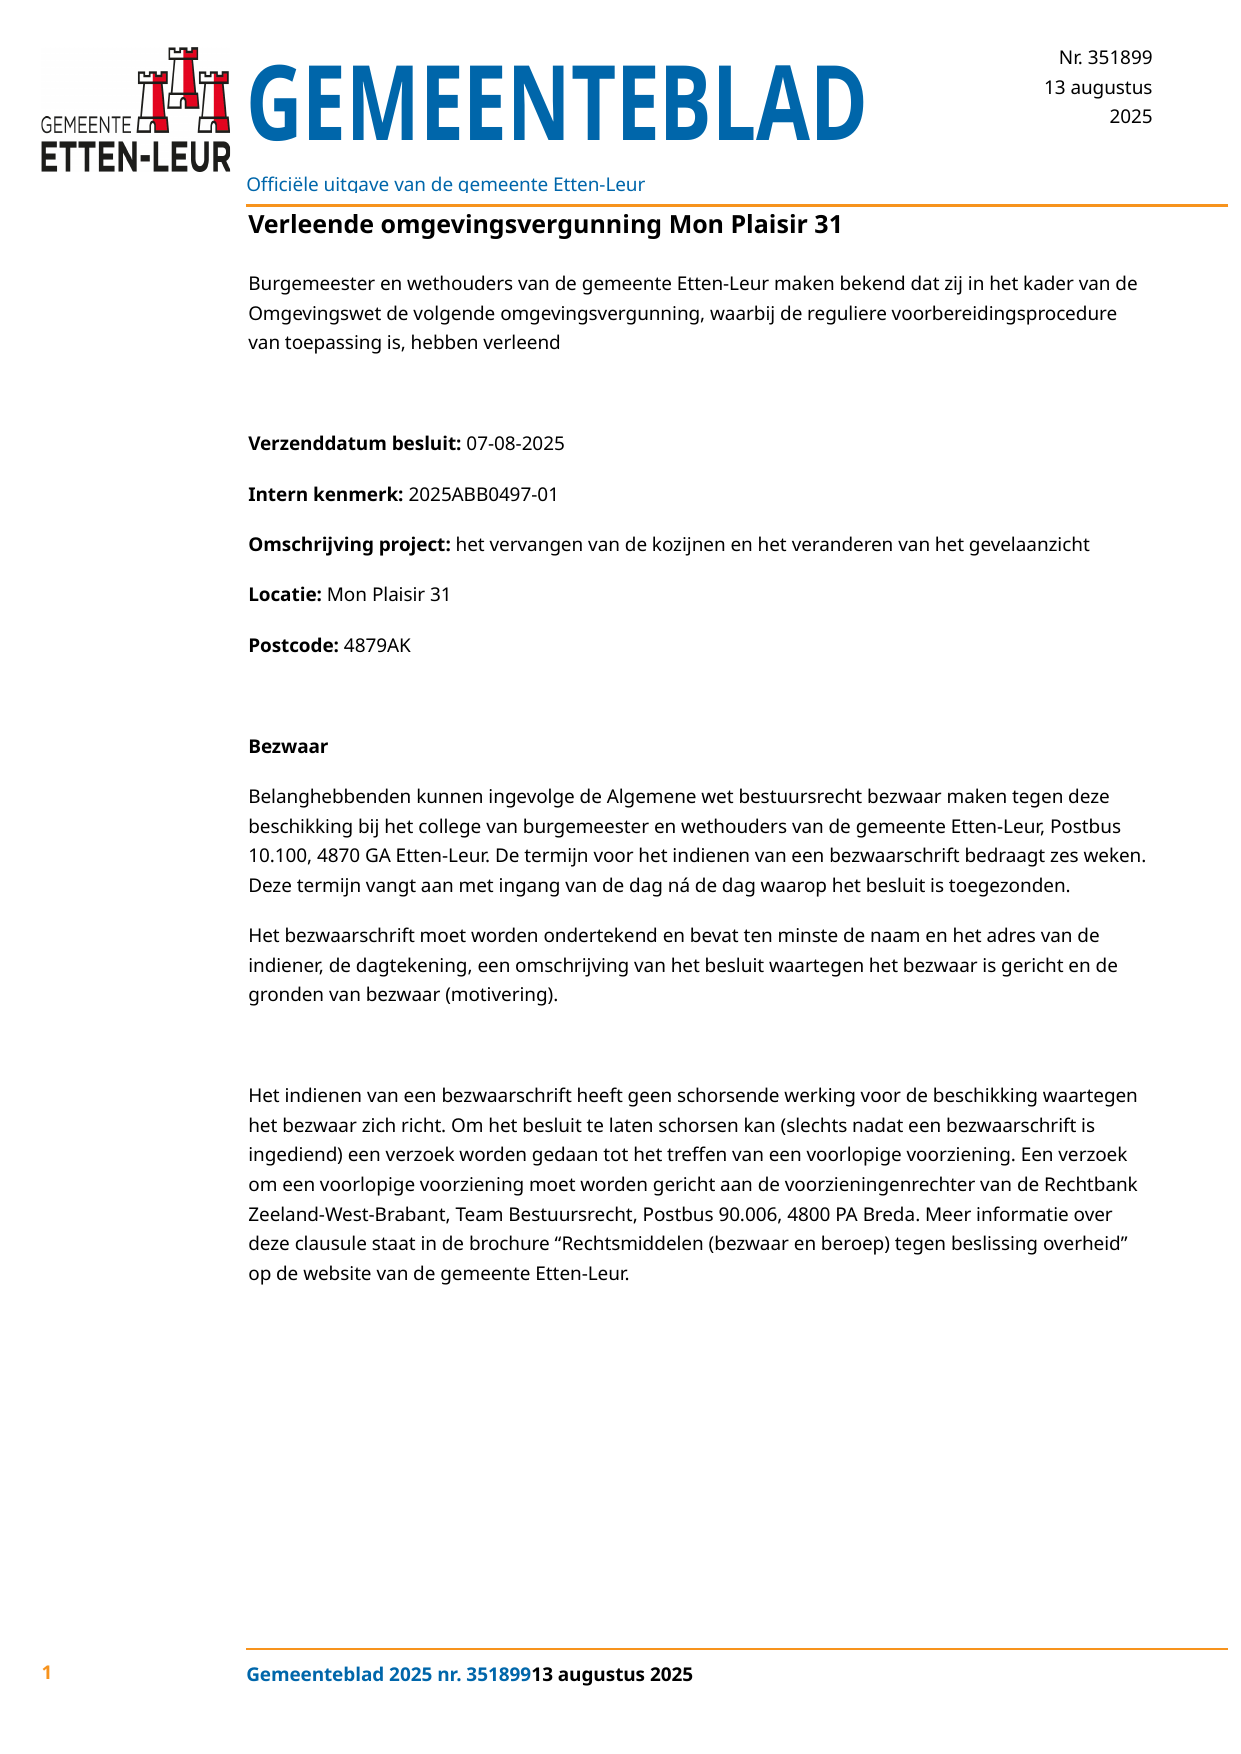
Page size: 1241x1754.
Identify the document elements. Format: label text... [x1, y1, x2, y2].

text Bezwaar [248, 733, 1152, 758]
text Locatie: Mon Plaisir 31 [248, 582, 1152, 607]
text Intern kenmerk: 2025ABB0497-01 [248, 481, 1152, 506]
text Het indienen van een bezwaarschrift heeft geen schorsende werking voor de beschikking waartegen het bezwaar zich richt. Om het besluit te laten schorsen kan (slechts nadat een bezwaarschrift is ingediend) een verzoek worden gedaan tot het treffen van een voorlopige voorziening. Een verzoek om een voorlopige voorziening moet worden gericht aan de voorzieningenrechter van de Rechtbank Zeeland-West-Brabant, Team Bestuursrecht, Postbus 90.006, 4800 PA Breda. Meer informatie over deze clausule staat in de brochure “Rechtsmiddelen (bezwaar en beroep) tegen beslissing overheid” op de website van de gemeente Etten-Leur. [248, 1082, 1152, 1286]
text Omschrijving project: het vervangen van de kozijnen en het veranderen van het gevelaanzicht [248, 531, 1152, 557]
text Verleende omgevingsvergunning Mon Plaisir 31 [248, 207, 1152, 241]
text Het bezwaarschrift moet worden ondertekend en bevat ten minste de naam en het adres van de indiener, de dagtekening, een omschrijving van het besluit waartegen het bezwaar is gericht en de gronden van bezwaar (motivering). [248, 922, 1152, 1007]
text Belanghebbenden kunnen ingevolge de Algemene wet bestuursrecht bezwaar maken tegen deze beschikking bij het college van burgemeester en wethouders van de gemeente Etten-Leur, Postbus 10.100, 4870 GA Etten-Leur. De termijn voor het indienen van een bezwaarschrift bedraagt zes weken. Deze termijn vangt aan met ingang van de dag ná de dag waarop het besluit is toegezonden. [248, 783, 1152, 898]
picture [41, 47, 231, 172]
text Verzenddatum besluit: 07-08-2025 [248, 430, 1152, 456]
text Postcode: 4879AK [248, 632, 1152, 658]
text Burgemeester en wethouders van de gemeente Etten-Leur maken bekend dat zij in het kader van de Omgevingswet de volgende omgevingsvergunning, waarbij de reguliere voorbereidingsprocedure van toepassing is, hebben verleend [248, 270, 1152, 355]
